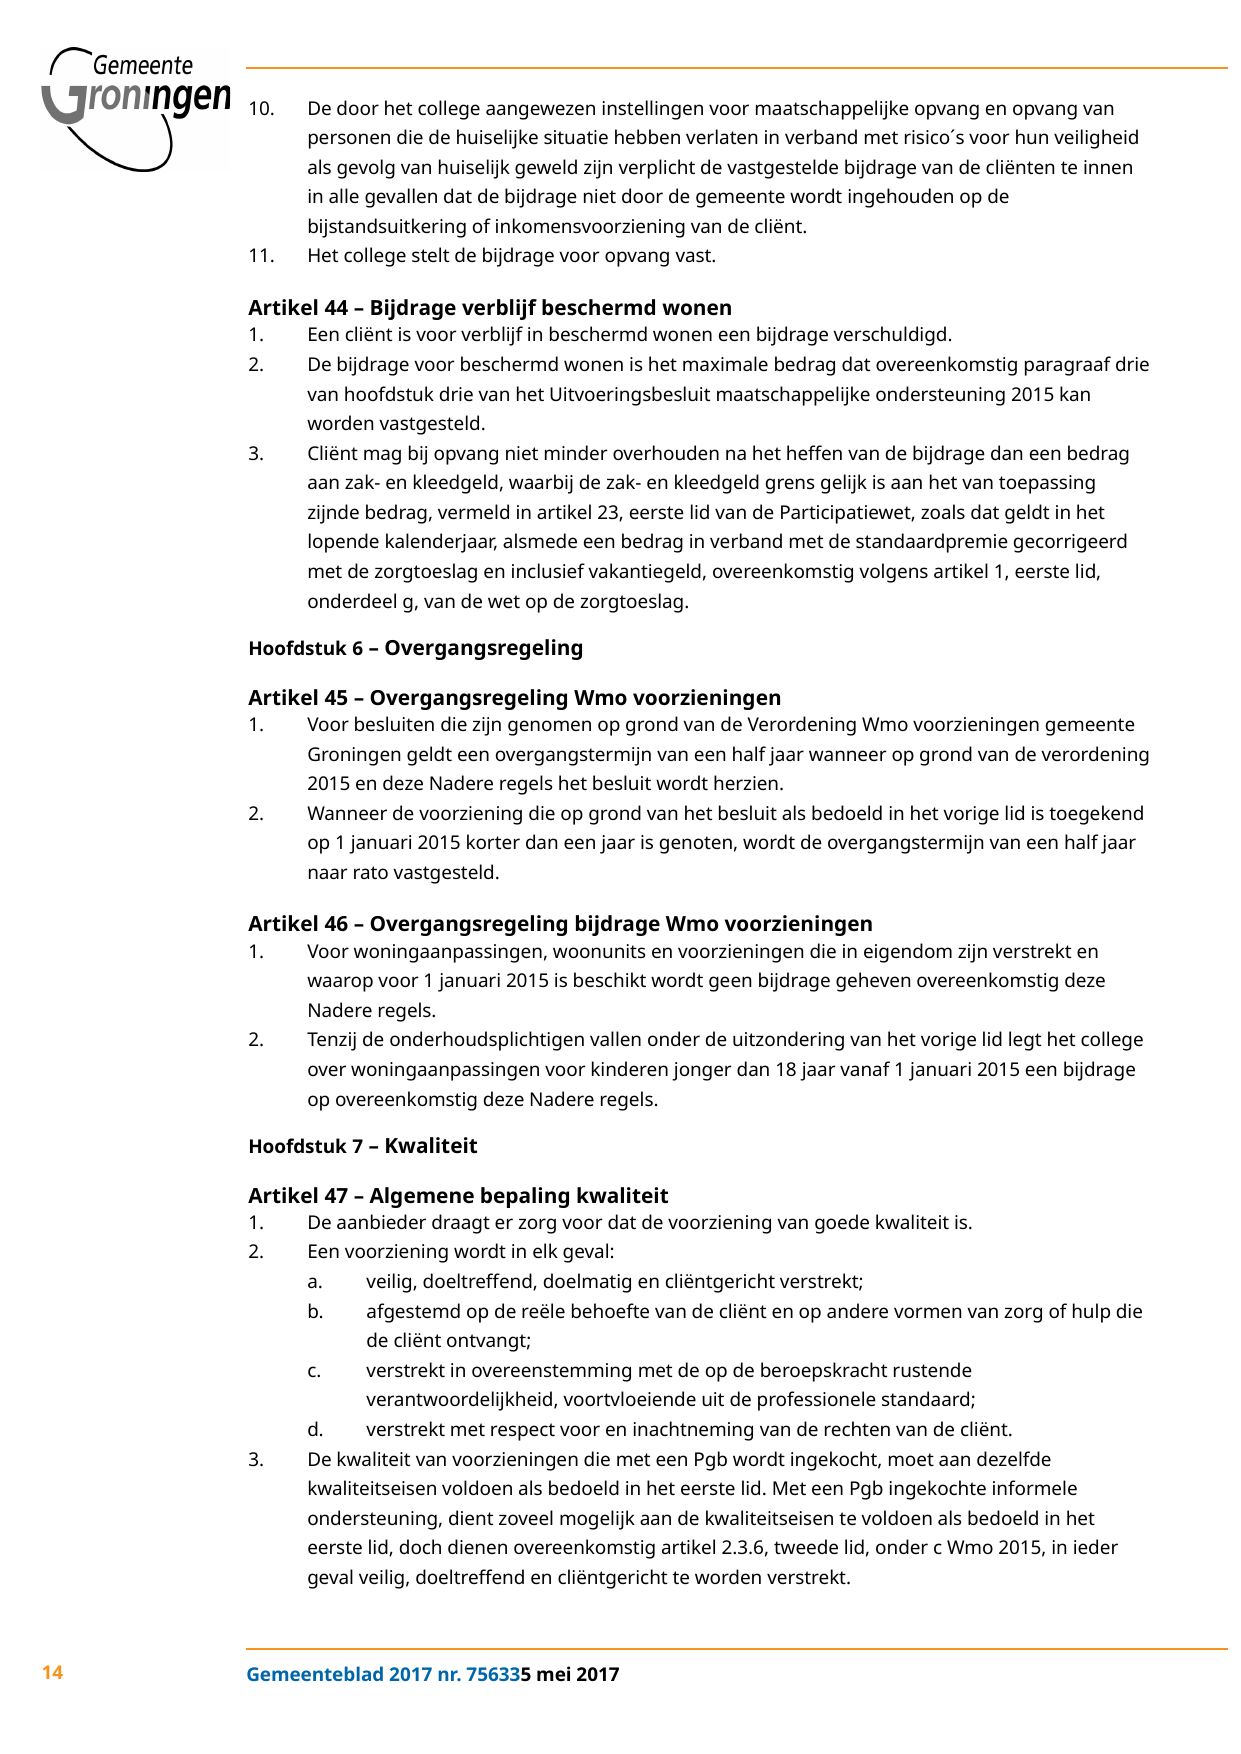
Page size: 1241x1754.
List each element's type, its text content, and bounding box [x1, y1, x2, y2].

list Wanneer de voorziening die op grond van het besluit als bedoeld in het vorige lid is toegekend op 1 januari 2015 korter dan een jaar is genoten, wordt de overgangstermijn van een half jaar naar rato vastgesteld. [248, 800, 1152, 885]
list Een voorziening wordt in elk geval: [248, 1239, 1152, 1264]
text Hoofdstuk 7 – Kwaliteit [248, 1131, 1152, 1160]
list De kwaliteit van voorzieningen die met een Pgb wordt ingekocht, moet aan dezelfde kwaliteitseisen voldoen als bedoeld in het eerste lid. Met een Pgb ingekochte informele ondersteuning, dient zoveel mogelijk aan de kwaliteitseisen te voldoen als bedoeld in het eerste lid, doch dienen overeenkomstig artikel 2.3.6, tweede lid, onder c Wmo 2015, in ieder geval veilig, doeltreffend en cliëntgericht te worden verstrekt. [248, 1446, 1152, 1590]
list De aanbieder draagt er zorg voor dat de voorziening van goede kwaliteit is. [248, 1209, 1152, 1235]
list Voor besluiten die zijn genomen op grond van de Verordening Wmo voorzieningen gemeente Groningen geldt een overgangstermijn van een half jaar wanneer op grond van de verordening 2015 en deze Nadere regels het besluit wordt herzien. [248, 711, 1152, 796]
list Het college stelt de bijdrage voor opvang vast. [248, 243, 1152, 268]
list De door het college aangewezen instellingen voor maatschappelijke opvang en opvang van personen die de huiselijke situatie hebben verlaten in verband met risico´s voor hun veiligheid als gevolg van huiselijk geweld zijn verplicht de vastgestelde bijdrage van de cliënten te innen in alle gevallen dat de bijdrage niet door de gemeente wordt ingehouden op de bijstandsuitkering of inkomensvoorziening van de cliënt. [248, 95, 1152, 239]
list Cliënt mag bij opvang niet minder overhouden na het heffen van de bijdrage dan een bedrag aan zak- en kleedgeld, waarbij de zak- en kleedgeld grens gelijk is aan het van toepassing zijnde bedrag, vermeld in artikel 23, eerste lid van de Participatiewet, zoals dat geldt in het lopende kalenderjaar, alsmede een bedrag in verband met de standaardpremie gecorrigeerd met de zorgtoeslag en inclusief vakantiegeld, overeenkomstig volgens artikel 1, eerste lid, onderdeel g, van de wet op de zorgtoeslag. [248, 440, 1152, 613]
list Een cliënt is voor verblijf in beschermd wonen een bijdrage verschuldigd. [248, 322, 1152, 347]
list verstrekt in overeenstemming met de op de beroepskracht rustende verantwoordelijkheid, voortvloeiende uit de professionele standaard; [307, 1357, 1152, 1412]
text Artikel 46 – Overgangsregeling bijdrage Wmo voorzieningen [248, 909, 1152, 938]
text Artikel 44 – Bijdrage verblijf beschermd wonen [248, 293, 1152, 322]
list veilig, doeltreffend, doelmatig en cliëntgericht verstrekt; [307, 1268, 1152, 1294]
list verstrekt met respect voor en inachtneming van de rechten van de cliënt. [307, 1416, 1152, 1442]
list afgestemd op de reële behoefte van de cliënt en op andere vormen van zorg of hulp die de cliënt ontvangt; [307, 1298, 1152, 1353]
text Artikel 45 – Overgangsregeling Wmo voorzieningen [248, 683, 1152, 711]
list Voor woningaanpassingen, woonunits en voorzieningen die in eigendom zijn verstrekt en waarop voor 1 januari 2015 is beschikt wordt geen bijdrage geheven overeenkomstig deze Nadere regels. [248, 938, 1152, 1023]
list De bijdrage voor beschermd wonen is het maximale bedrag dat overeenkomstig paragraaf drie van hoofdstuk drie van het Uitvoeringsbesluit maatschappelijke ondersteuning 2015 kan worden vastgesteld. [248, 351, 1152, 436]
text Hoofdstuk 6 – Overgangsregeling [248, 633, 1152, 662]
picture [41, 47, 231, 172]
text Artikel 47 – Algemene bepaling kwaliteit [248, 1181, 1152, 1209]
list Tenzij de onderhoudsplichtigen vallen onder de uitzondering van het vorige lid legt het college over woningaanpassingen voor kinderen jonger dan 18 jaar vanaf 1 januari 2015 een bijdrage op overeenkomstig deze Nadere regels. [248, 1027, 1152, 1112]
